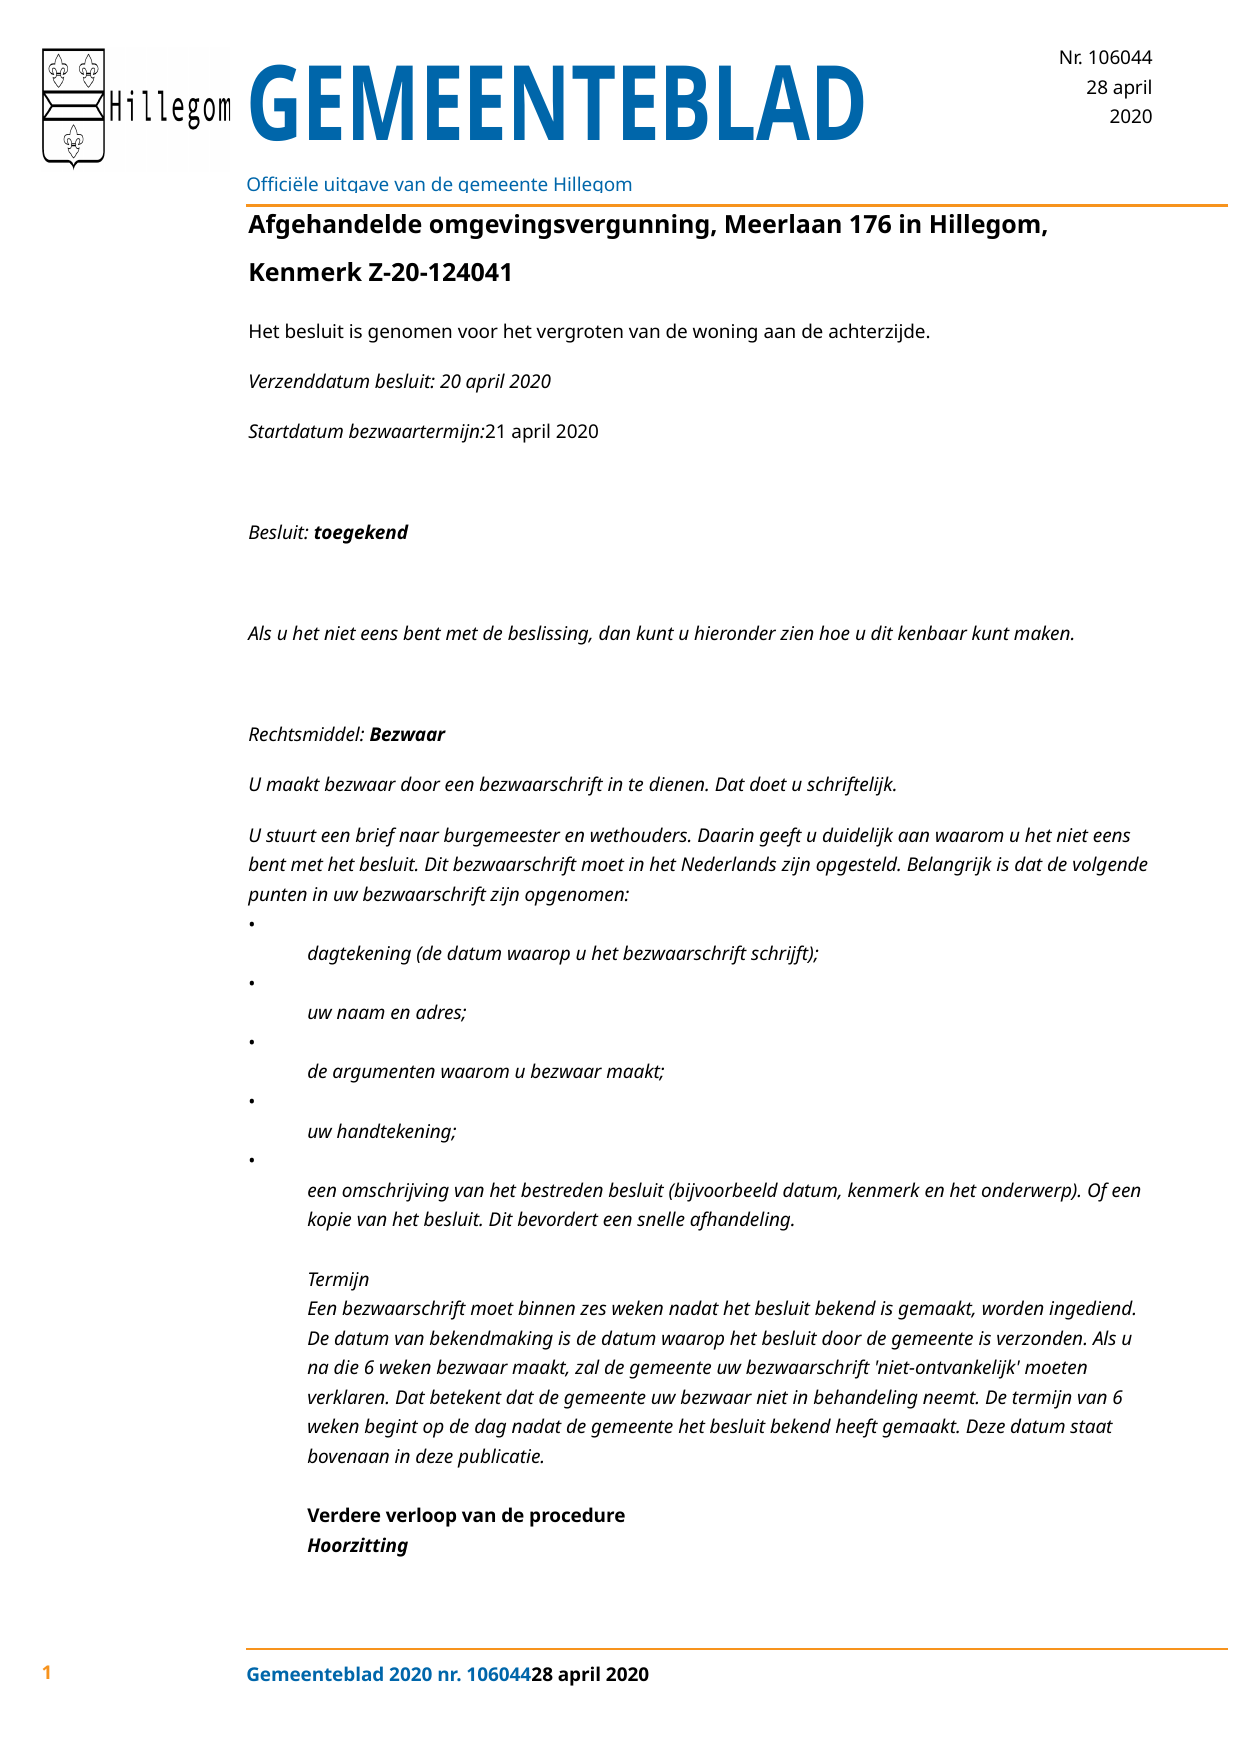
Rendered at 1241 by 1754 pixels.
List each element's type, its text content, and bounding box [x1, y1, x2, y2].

text Startdatum bezwaartermijn:21 april 2020 [248, 419, 1152, 444]
text Afgehandelde omgevingsvergunning, Meerlaan 176 in Hillegom, Kenmerk Z-20-124041 [248, 207, 1152, 288]
list dagtekening (de datum waarop u het bezwaarschrift schrijft); [248, 940, 1152, 966]
text Rechtsmiddel: Bezwaar [248, 721, 1152, 747]
picture [41, 47, 231, 172]
list uw handtekening; [248, 1118, 1152, 1144]
text Verzenddatum besluit: 20 april 2020 [248, 368, 1152, 394]
text Het besluit is genomen voor het vergroten van de woning aan de achterzijde. [248, 318, 1152, 344]
list Termijn [248, 1266, 1152, 1292]
list uw naam en adres; [248, 999, 1152, 1025]
text Als u het niet eens bent met de beslissing, dan kunt u hieronder zien hoe u dit kenbaar kunt maken. [248, 620, 1152, 646]
list Hoorzitting [248, 1532, 1152, 1558]
list de argumenten waarom u bezwaar maakt; [248, 1059, 1152, 1084]
list Verdere verloop van de procedure [248, 1502, 1152, 1528]
list Een bezwaarschrift moet binnen zes weken nadat het besluit bekend is gemaakt, worden ingediend. De datum van bekendmaking is de datum waarop het besluit door de gemeente is verzonden. Als u na die 6 weken bezwaar maakt, zal de gemeente uw bezwaarschrift 'niet-ontvankelijk' moeten verklaren. Dat betekent dat de gemeente uw bezwaar niet in behandeling neemt. De termijn van 6 weken begint op de dag nadat de gemeente het besluit bekend heeft gemaakt. Deze datum staat bovenaan in deze publicatie. [248, 1295, 1152, 1469]
text Besluit: toegekend [248, 519, 1152, 545]
text U stuurt een brief naar burgemeester en wethouders. Daarin geeft u duidelijk aan waarom u het niet eens bent met het besluit. Dit bezwaarschrift moet in het Nederlands zijn opgesteld. Belangrijk is dat de volgende punten in uw bezwaarschrift zijn opgenomen: [248, 822, 1152, 907]
text U maakt bezwaar door een bezwaarschrift in te dienen. Dat doet u schriftelijk. [248, 772, 1152, 797]
list een omschrijving van het bestreden besluit (bijvoorbeeld datum, kenmerk en het onderwerp). Of een kopie van het besluit. Dit bevordert een snelle afhandeling. [248, 1177, 1152, 1232]
